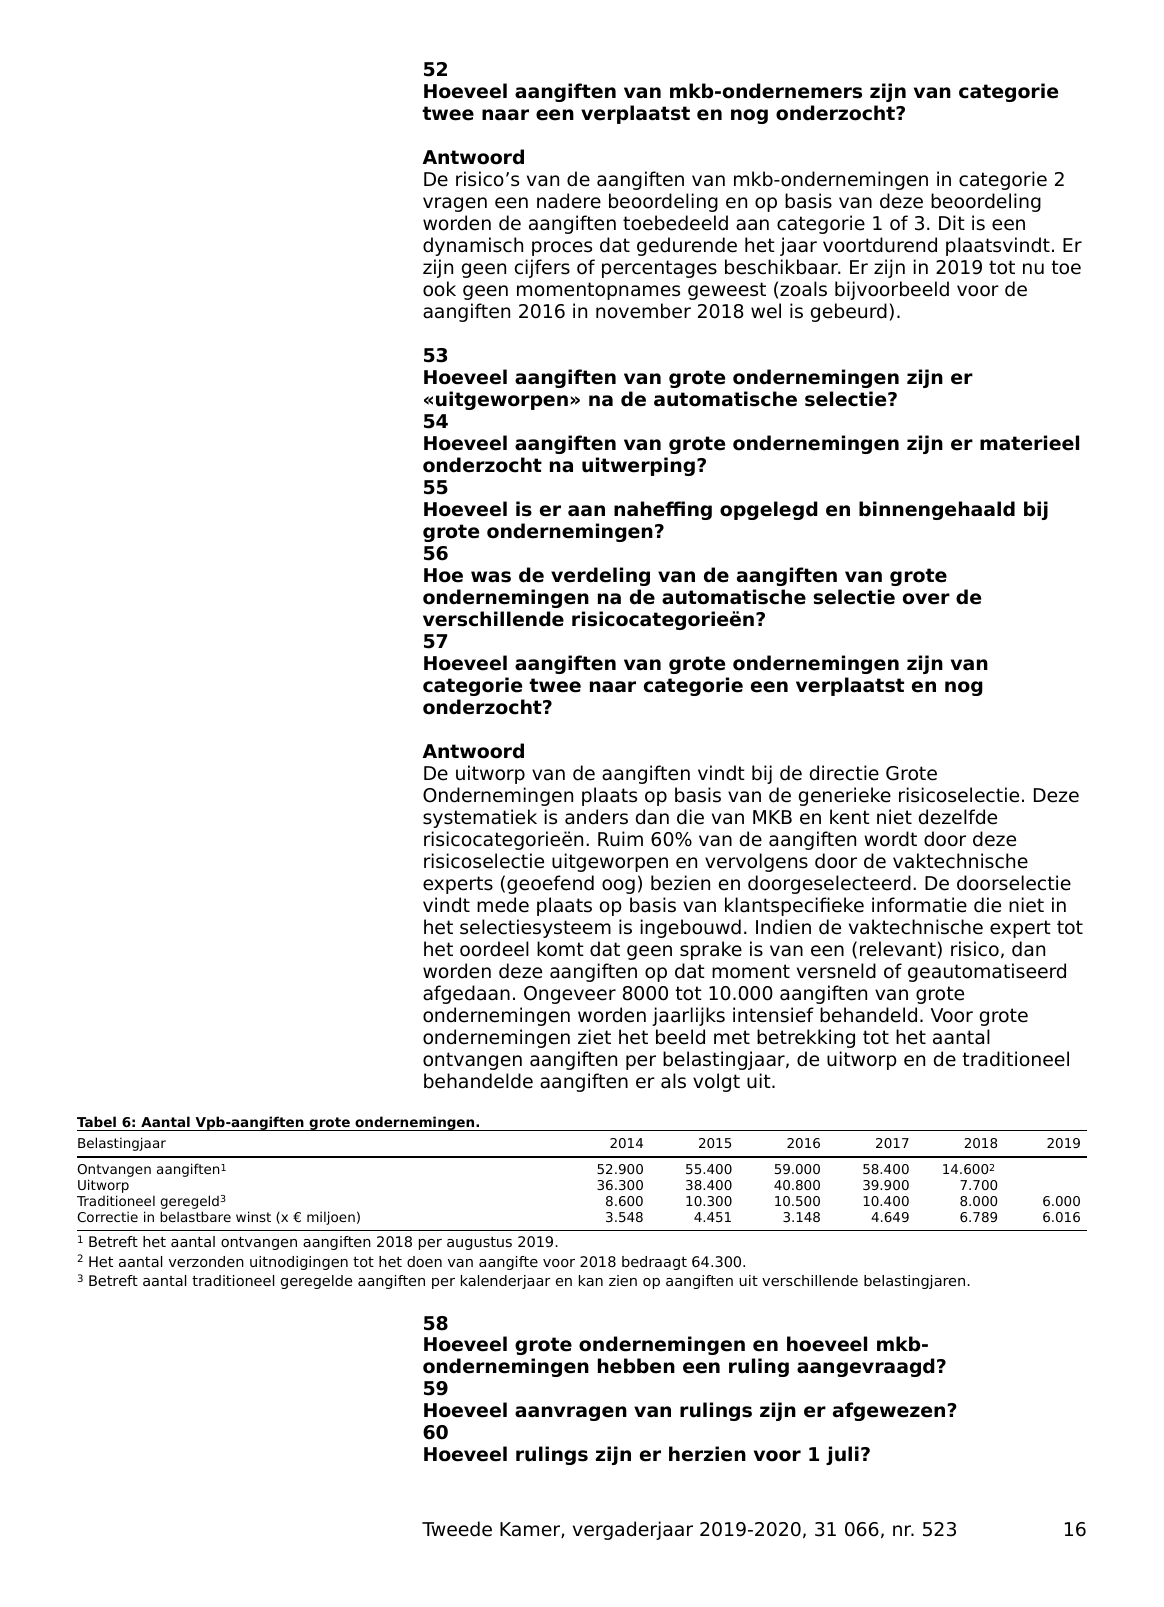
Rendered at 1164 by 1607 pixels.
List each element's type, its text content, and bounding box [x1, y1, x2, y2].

table_cell 4.451 [650, 1209, 738, 1230]
table_cell 2019 [1004, 1131, 1087, 1156]
text Hoeveel is er aan naheffing opgelegd en binnengehaald bij grote ondernemingen? [422, 499, 1087, 543]
table_cell 6.789 [915, 1209, 1004, 1230]
table_cell 2016 [738, 1131, 827, 1156]
table_cell 6.016 [1004, 1209, 1087, 1230]
table_cell Correctie in belastbare winst (x € miljoen) [77, 1209, 561, 1230]
table_cell Ontvangen aangiften1 [77, 1158, 561, 1178]
text 59 [422, 1378, 1087, 1400]
table_cell 2014 [561, 1131, 649, 1156]
table_cell 58.400 [827, 1158, 915, 1178]
table_cell 55.400 [650, 1158, 738, 1178]
text Hoeveel aangiften van grote ondernemingen zijn van categorie twee naar categorie een verplaatst en nog onderzocht? [422, 653, 1087, 719]
table_cell 4.649 [827, 1209, 915, 1230]
table_cell 8.000 [915, 1194, 1004, 1209]
text Antwoord [422, 741, 1087, 763]
text 58 [422, 1312, 1087, 1334]
table_cell [1004, 1158, 1087, 1178]
table_cell 3.148 [738, 1209, 827, 1230]
text 52 [422, 59, 1087, 81]
table_cell 3.548 [561, 1209, 649, 1230]
table_cell 38.400 [650, 1178, 738, 1194]
table_cell 2018 [915, 1131, 1004, 1156]
table_cell [1004, 1178, 1087, 1194]
table_cell 10.400 [827, 1194, 915, 1209]
table_cell 8.600 [561, 1194, 649, 1209]
text Hoeveel aanvragen van rulings zijn er afgewezen? [422, 1400, 1087, 1422]
table_cell 10.500 [738, 1194, 827, 1209]
table_cell Traditioneel geregeld3 [77, 1194, 561, 1209]
text Hoeveel grote ondernemingen en hoeveel mkb-ondernemingen hebben een ruling aangevraagd? [422, 1334, 1087, 1378]
text Antwoord [422, 147, 1087, 169]
table_cell 52.900 [561, 1158, 649, 1178]
table_cell 2015 [650, 1131, 738, 1156]
table_cell 2017 [827, 1131, 915, 1156]
text 53 [422, 345, 1087, 367]
text 60 [422, 1422, 1087, 1444]
text Hoeveel aangiften van mkb-ondernemers zijn van categorie twee naar een verplaatst en nog onderzocht? [422, 81, 1087, 125]
table_cell 36.300 [561, 1178, 649, 1194]
text De uitworp van de aangiften vindt bij de directie Grote Ondernemingen plaats op basis van de generieke risicoselectie. Deze systematiek is anders dan die van MKB en kent niet dezelfde risicocategorieën. Ruim 60% van de aangiften wordt door deze risicoselectie uitgeworpen en vervolgens door de vaktechnische experts (geoefend oog) bezien en doorgeselecteerd. De doorselectie vindt mede plaats op basis van klantspecifieke informatie die niet in het selectiesysteem is ingebouwd. Indien de vaktechnische expert tot het oordeel komt dat geen sprake is van een (relevant) risico, dan worden deze aangiften op dat moment versneld of geautomatiseerd afgedaan. Ongeveer 8000 tot 10.000 aangiften van grote ondernemingen worden jaarlijks intensief behandeld. Voor grote ondernemingen ziet het beeld met betrekking tot het aantal ontvangen aangiften per belastingjaar, de uitworp en de traditioneel behandelde aangiften er als volgt uit. [422, 763, 1087, 1093]
text 55 [422, 477, 1087, 499]
text 57 [422, 631, 1087, 653]
text 56 [422, 543, 1087, 565]
table_header Tabel 6: Aantal Vpb-aangiften grote ondernemingen. [77, 1115, 1087, 1130]
table_cell Uitworp [77, 1178, 561, 1194]
text De risico’s van de aangiften van mkb-ondernemingen in categorie 2 vragen een nadere beoordeling en op basis van deze beoordeling worden de aangiften toebedeeld aan categorie 1 of 3. Dit is een dynamisch proces dat gedurende het jaar voortdurend plaatsvindt. Er zijn geen cijfers of percentages beschikbaar. Er zijn in 2019 tot nu toe ook geen momentopnames geweest (zoals bijvoorbeeld voor de aangiften 2016 in november 2018 wel is gebeurd). [422, 169, 1087, 323]
table_cell 40.800 [738, 1178, 827, 1194]
text 54 [422, 411, 1087, 433]
table_cell 6.000 [1004, 1194, 1087, 1209]
text Hoeveel aangiften van grote ondernemingen zijn er «uitgeworpen» na de automatische selectie? [422, 367, 1087, 411]
table_cell 7.700 [915, 1178, 1004, 1194]
table_cell 14.6002 [915, 1158, 1004, 1178]
table_cell 10.300 [650, 1194, 738, 1209]
table_cell Belastingjaar [77, 1131, 561, 1156]
text Hoeveel rulings zijn er herzien voor 1 juli? [422, 1444, 1087, 1466]
table_cell 1 Betreft het aantal ontvangen aangiften 2018 per augustus 2019. 2 Het aantal verzonden uitnodigingen tot het doen van aangifte voor 2018 bedraagt 64.300. 3 Betreft aantal traditioneel geregelde aangiften per kalenderjaar en kan zien op aangiften uit verschillende belastingjaren. [77, 1231, 1087, 1290]
text Hoe was de verdeling van de aangiften van grote ondernemingen na de automatische selectie over de verschillende risicocategorieën? [422, 565, 1087, 631]
table_cell 59.000 [738, 1158, 827, 1178]
table_cell 39.900 [827, 1178, 915, 1194]
text Hoeveel aangiften van grote ondernemingen zijn er materieel onderzocht na uitwerping? [422, 433, 1087, 477]
